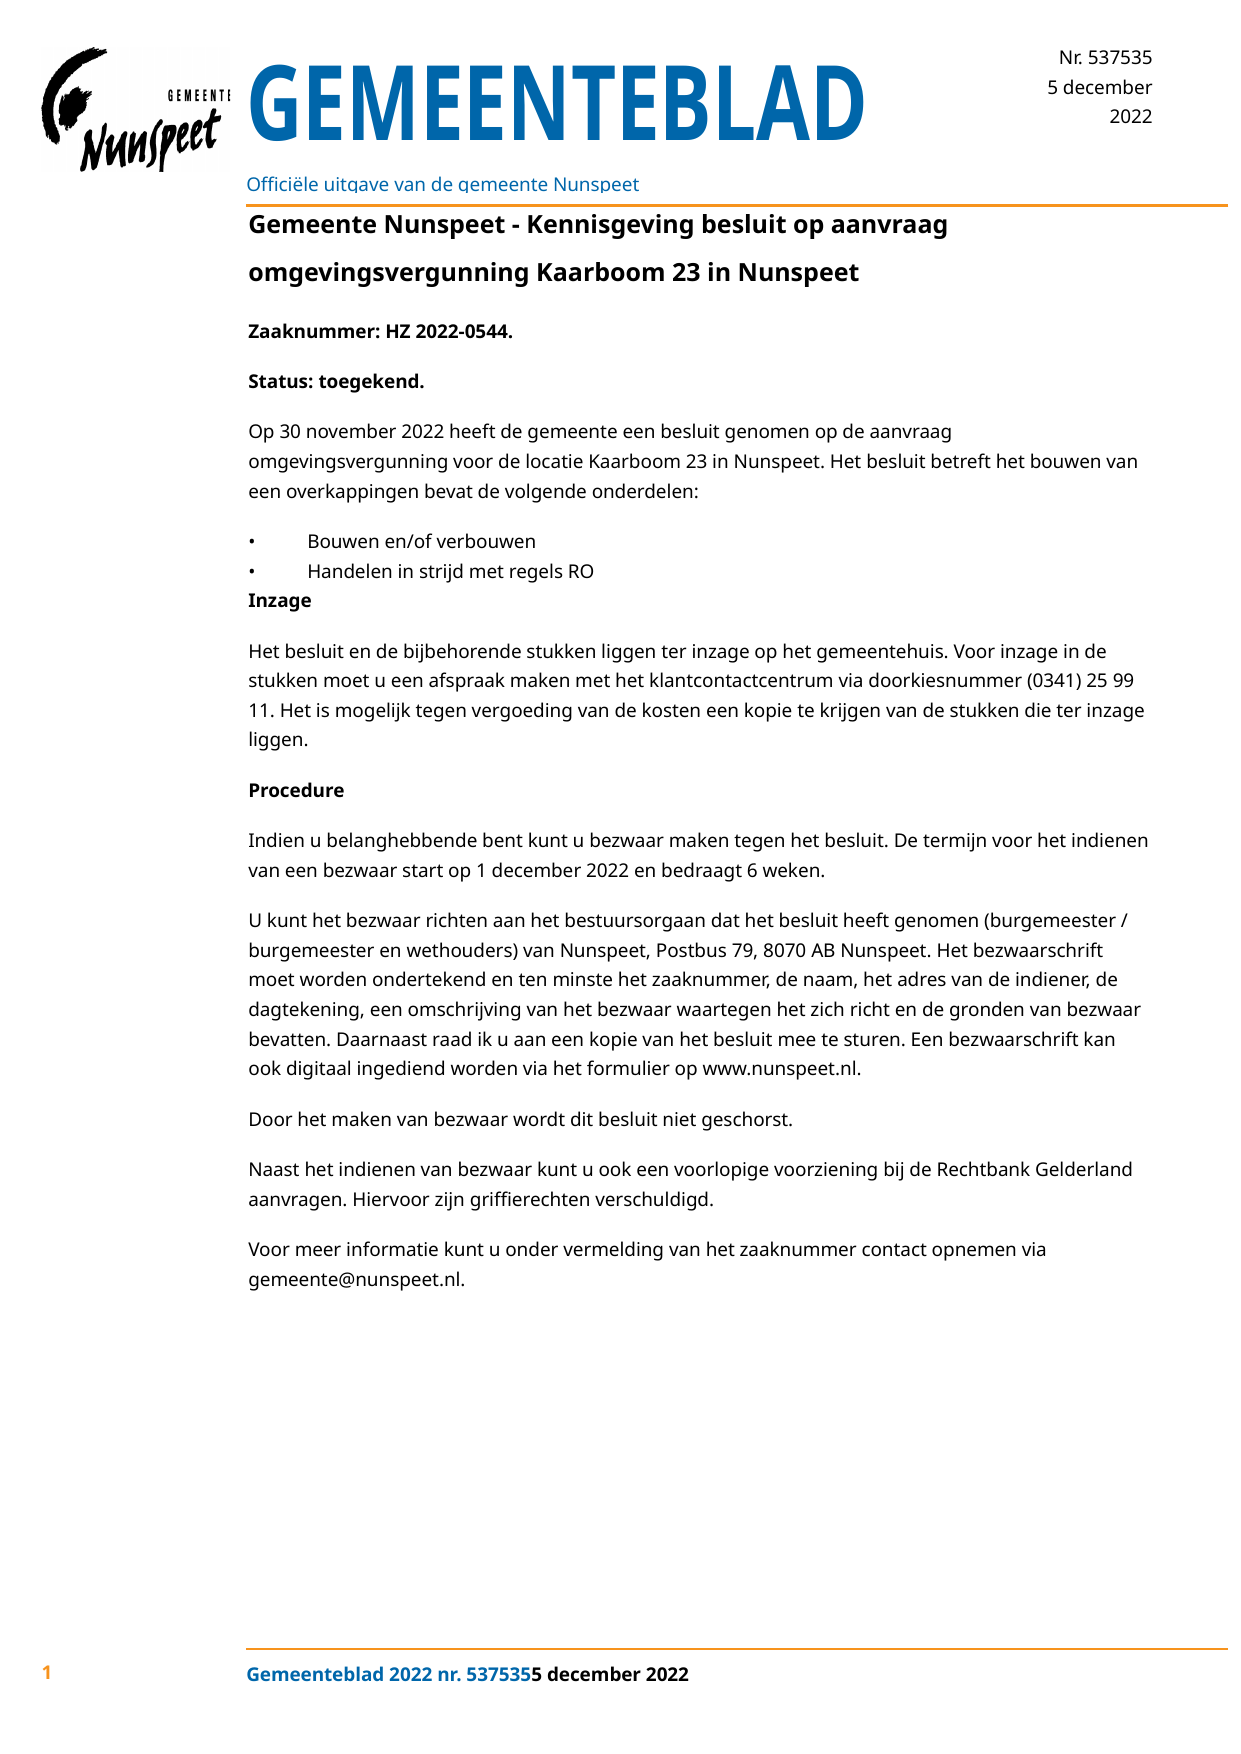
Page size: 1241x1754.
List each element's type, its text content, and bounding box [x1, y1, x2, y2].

text Door het maken van bezwaar wordt dit besluit niet geschorst. [248, 1106, 1152, 1132]
text Status: toegekend. [248, 368, 1152, 394]
text Op 30 november 2022 heeft de gemeente een besluit genomen op de aanvraag omgevingsvergunning voor de locatie Kaarboom 23 in Nunspeet. Het besluit betreft het bouwen van een overkappingen bevat de volgende onderdelen: [248, 419, 1152, 504]
text Procedure [248, 777, 1152, 803]
picture [41, 47, 231, 172]
text Naast het indienen van bezwaar kunt u ook een voorlopige voorziening bij de Rechtbank Gelderland aanvragen. Hiervoor zijn griffierechten verschuldigd. [248, 1156, 1152, 1212]
text Inzage [248, 587, 1152, 613]
text Het besluit en de bijbehorende stukken liggen ter inzage op het gemeentehuis. Voor inzage in de stukken moet u een afspraak maken met het klantcontactcentrum via doorkiesnummer (0341) 25 99 11. Het is mogelijk tegen vergoeding van de kosten een kopie te krijgen van de stukken die ter inzage liggen. [248, 638, 1152, 752]
text U kunt het bezwaar richten aan het bestuursorgaan dat het besluit heeft genomen (burgemeester / burgemeester en wethouders) van Nunspeet, Postbus 79, 8070 AB Nunspeet. Het bezwaarschrift moet worden ondertekend en ten minste het zaaknummer, de naam, het adres van de indiener, de dagtekening, een omschrijving van het bezwaar waartegen het zich richt en de gronden van bezwaar bevatten. Daarnaast raad ik u aan een kopie van het besluit mee te sturen. Een bezwaarschrift kan ook digitaal ingediend worden via het formulier op www.nunspeet.nl. [248, 907, 1152, 1081]
list Bouwen en/of verbouwen [248, 528, 1152, 554]
text Gemeente Nunspeet - Kennisgeving besluit op aanvraag omgevingsvergunning Kaarboom 23 in Nunspeet [248, 207, 1152, 288]
text Voor meer informatie kunt u onder vermelding van het zaaknummer contact opnemen via gemeente@nunspeet.nl. [248, 1236, 1152, 1292]
list Handelen in strijd met regels RO [248, 558, 1152, 584]
text Indien u belanghebbende bent kunt u bezwaar maken tegen het besluit. De termijn voor het indienen van een bezwaar start op 1 december 2022 en bedraagt 6 weken. [248, 827, 1152, 883]
text Zaaknummer: HZ 2022-0544. [248, 318, 1152, 344]
